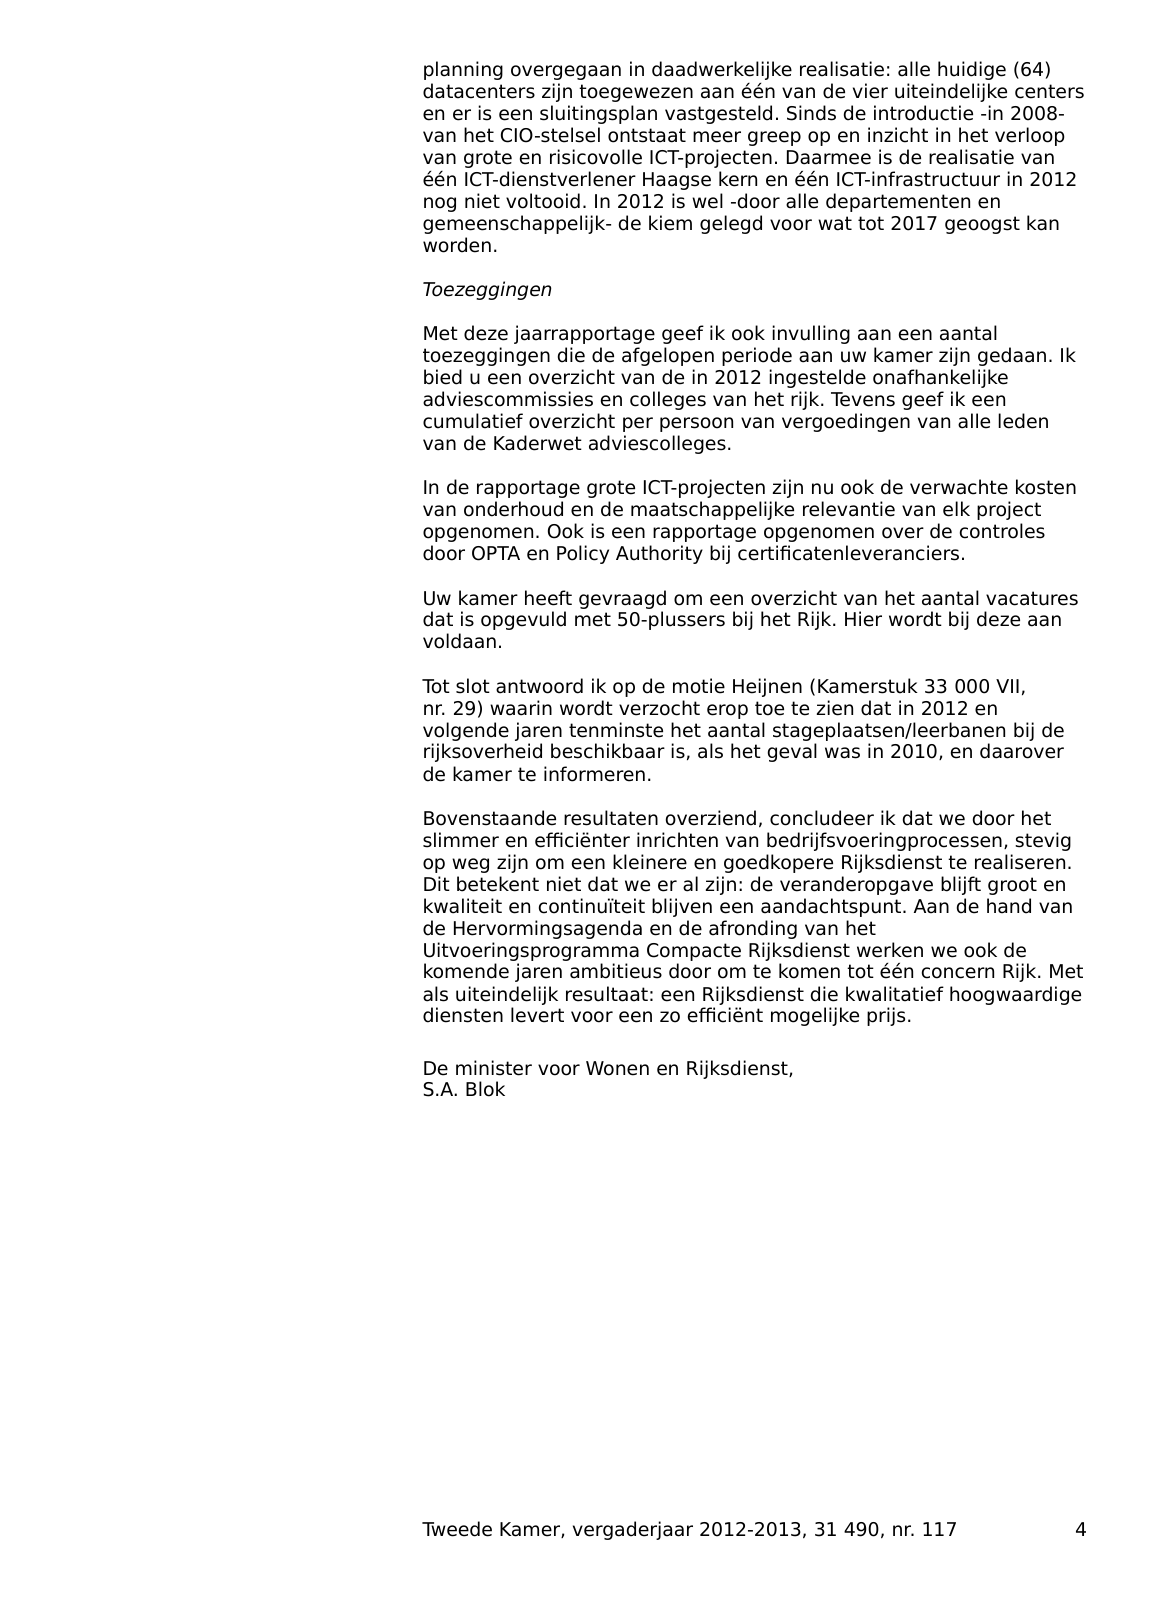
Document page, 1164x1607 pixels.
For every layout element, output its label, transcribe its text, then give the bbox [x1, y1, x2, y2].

text planning overgegaan in daadwerkelijke realisatie: alle huidige (64) datacenters zijn toegewezen aan één van de vier uiteindelijke centers en er is een sluitingsplan vastgesteld. Sinds de introductie -in 2008- van het CIO-stelsel ontstaat meer greep op en inzicht in het verloop van grote en risicovolle ICT-projecten. Daarmee is de realisatie van één ICT-dienstverlener Haagse kern en één ICT-infrastructuur in 2012 nog niet voltooid. In 2012 is wel -door alle departementen en gemeenschappelijk- de kiem gelegd voor wat tot 2017 geoogst kan worden. [422, 59, 1087, 257]
text Uw kamer heeft gevraagd om een overzicht van het aantal vacatures dat is opgevuld met 50-plussers bij het Rijk. Hier wordt bij deze aan voldaan. [422, 587, 1087, 653]
subtitle Toezeggingen [422, 279, 1087, 301]
text In de rapportage grote ICT-projecten zijn nu ook de verwachte kosten van onderhoud en de maatschappelijke relevantie van elk project opgenomen. Ook is een rapportage opgenomen over de controles door OPTA en Policy Authority bij certificatenleveranciers. [422, 477, 1087, 565]
text Bovenstaande resultaten overziend, concludeer ik dat we door het slimmer en efficiënter inrichten van bedrijfsvoeringprocessen, stevig op weg zijn om een kleinere en goedkopere Rijksdienst te realiseren. Dit betekent niet dat we er al zijn: de veranderopgave blijft groot en kwaliteit en continuïteit blijven een aandachtspunt. Aan de hand van de Hervormingsagenda en de afronding van het Uitvoeringsprogramma Compacte Rijksdienst werken we ook de komende jaren ambitieus door om te komen tot één concern Rijk. Met als uiteindelijk resultaat: een Rijksdienst die kwalitatief hoogwaardige diensten levert voor een zo efficiënt mogelijke prijs. [422, 808, 1087, 1027]
text Tot slot antwoord ik op de motie Heijnen (Kamerstuk 33 000 VII, nr. 29) waarin wordt verzocht erop toe te zien dat in 2012 en volgende jaren tenminste het aantal stageplaatsen/leerbanen bij de rijksoverheid beschikbaar is, als het geval was in 2010, en daarover de kamer te informeren. [422, 676, 1087, 785]
text Met deze jaarrapportage geef ik ook invulling aan een aantal toezeggingen die de afgelopen periode aan uw kamer zijn gedaan. Ik bied u een overzicht van de in 2012 ingestelde onafhankelijke adviescommissies en colleges van het rijk. Tevens geef ik een cumulatief overzicht per persoon van vergoedingen van alle leden van de Kaderwet adviescolleges. [422, 323, 1087, 455]
text De minister voor Wonen en Rijksdienst, S.A. Blok [422, 1057, 1087, 1101]
